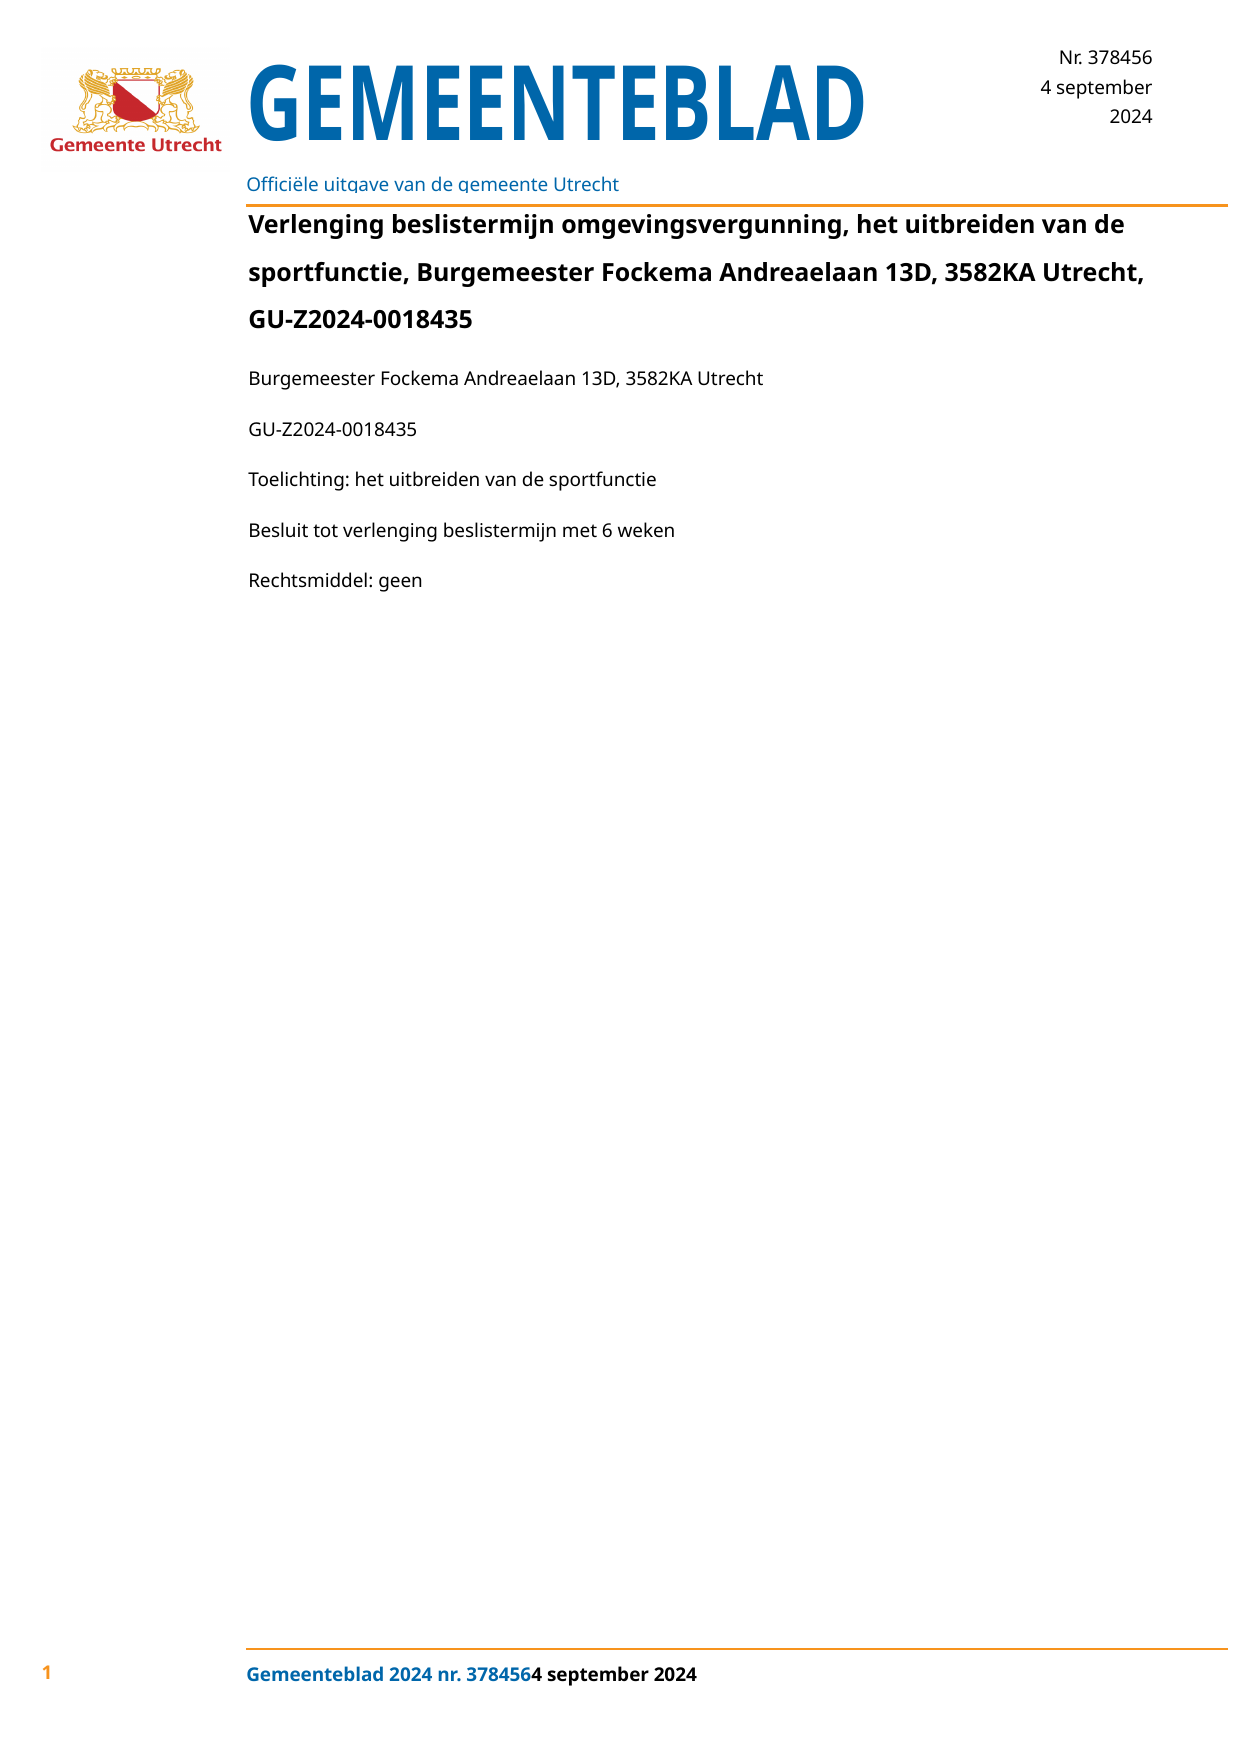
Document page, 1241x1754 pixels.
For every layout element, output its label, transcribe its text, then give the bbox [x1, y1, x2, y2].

text Toelichting: het uitbreiden van de sportfunctie [248, 466, 1152, 492]
text Burgemeester Fockema Andreaelaan 13D, 3582KA Utrecht [248, 366, 1152, 391]
text Besluit tot verlenging beslistermijn met 6 weken [248, 517, 1152, 542]
text GU-Z2024-0018435 [248, 416, 1152, 442]
picture [41, 47, 231, 172]
text Verlenging beslistermijn omgevingsvergunning, het uitbreiden van de sportfunctie, Burgemeester Fockema Andreaelaan 13D, 3582KA Utrecht, GU-Z2024-0018435 [248, 207, 1152, 336]
text Rechtsmiddel: geen [248, 567, 1152, 593]
